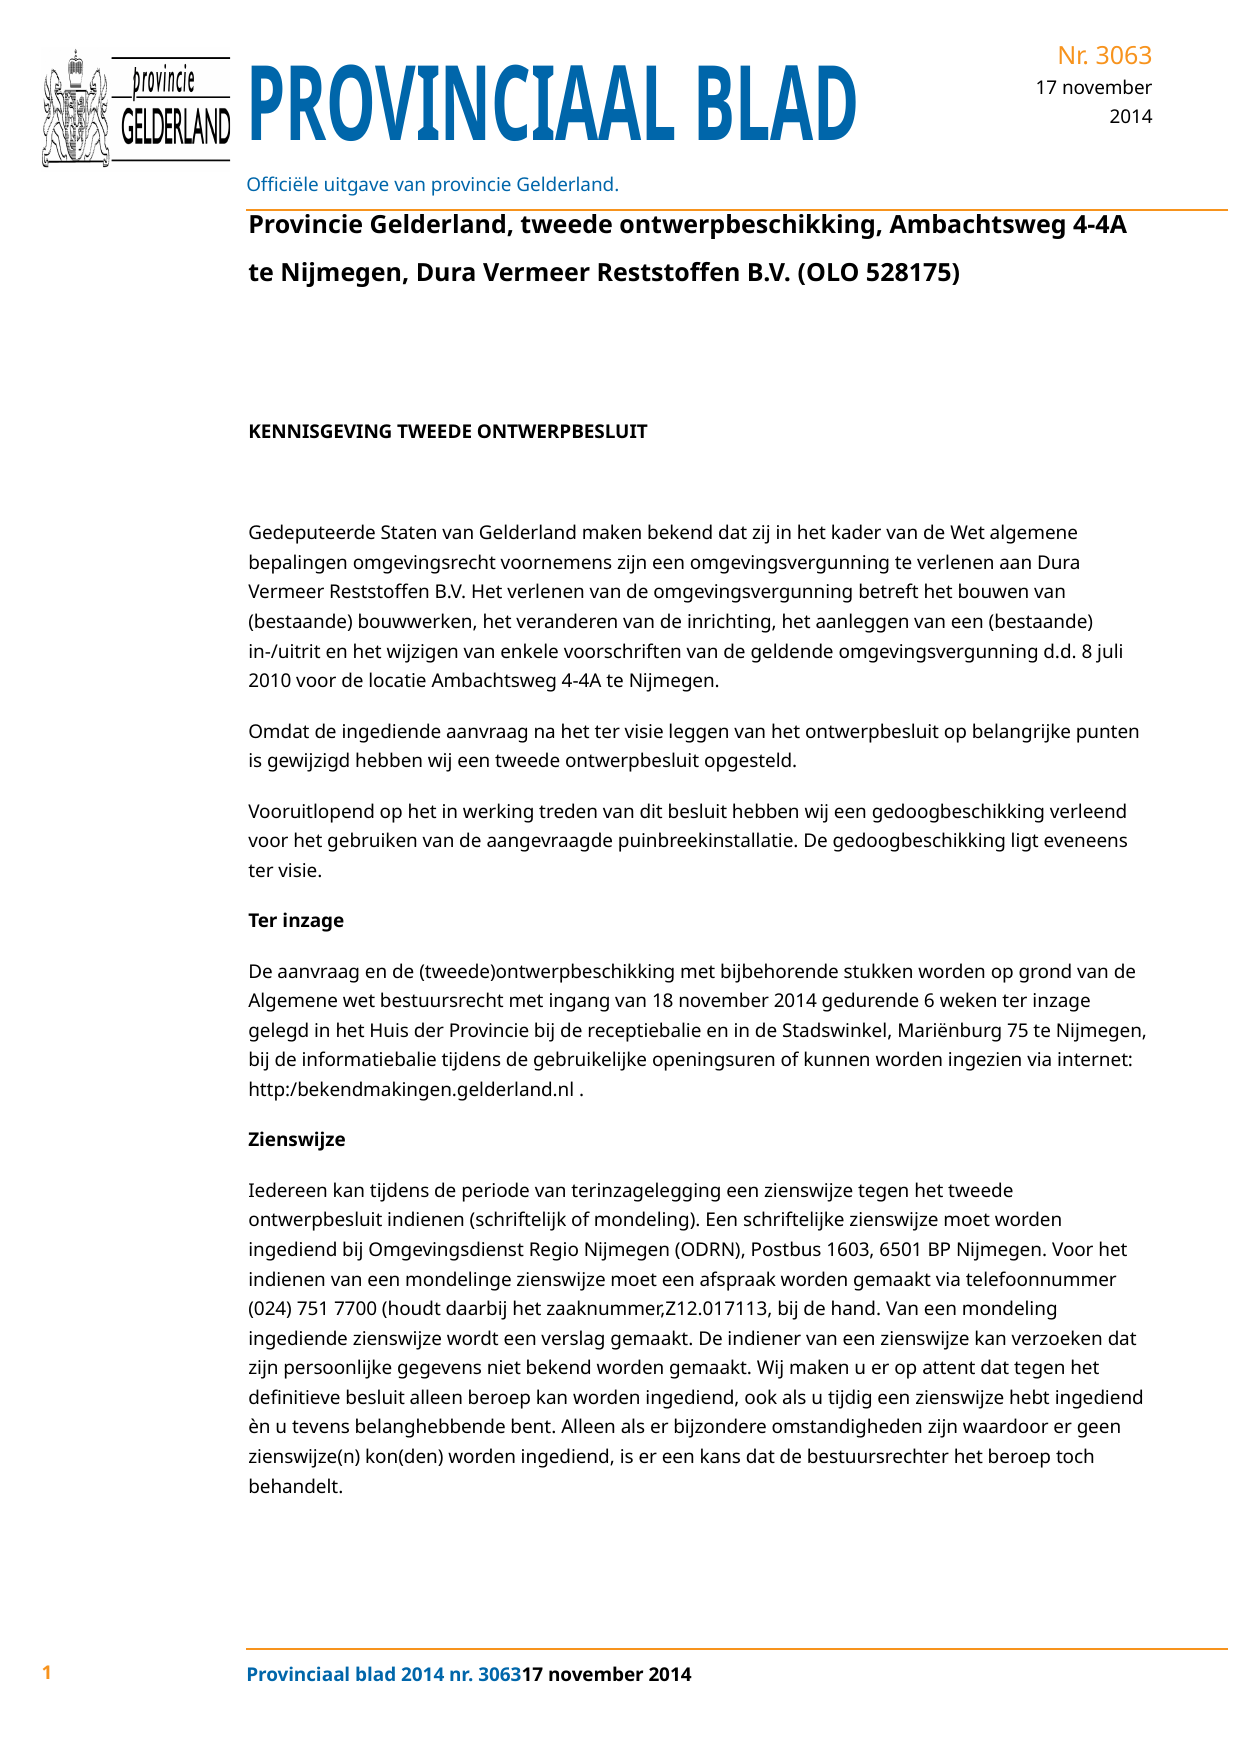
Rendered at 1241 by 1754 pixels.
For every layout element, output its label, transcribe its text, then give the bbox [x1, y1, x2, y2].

text De aanvraag en de (tweede)ontwerpbeschikking met bijbehorende stukken worden op grond van de Algemene wet bestuursrecht met ingang van 18 november 2014 gedurende 6 weken ter inzage gelegd in het Huis der Provincie bij de receptiebalie en in de Stadswinkel, Mariënburg 75 te Nijmegen, bij de informatiebalie tijdens de gebruikelijke openingsuren of kunnen worden ingezien via internet: http:/bekendmakingen.gelderland.nl . [248, 958, 1152, 1102]
text Zienswijze [248, 1127, 1152, 1152]
text Provincie Gelderland, tweede ontwerpbeschikking, Ambachtsweg 4-4A te Nijmegen, Dura Vermeer Reststoffen B.V. (OLO 528175) [248, 211, 1152, 288]
text Gedeputeerde Staten van Gelderland maken bekend dat zij in het kader van de Wet algemene bepalingen omgevingsrecht voornemens zijn een omgevingsvergunning te verlenen aan Dura Vermeer Reststoffen B.V. Het verlenen van de omgevingsvergunning betreft het bouwen van (bestaande) bouwwerken, het veranderen van de inrichting, het aanleggen van een (bestaande) in-/uitrit en het wijzigen van enkele voorschriften van de geldende omgevingsvergunning d.d. 8 juli 2010 voor de locatie Ambachtsweg 4-4A te Nijmegen. [248, 519, 1152, 693]
text Ter inzage [248, 907, 1152, 933]
text Omdat de ingediende aanvraag na het ter visie leggen van het ontwerpbesluit op belangrijke punten is gewijzigd hebben wij een tweede ontwerpbesluit opgesteld. [248, 718, 1152, 773]
text Vooruitlopend op het in werking treden van dit besluit hebben wij een gedoogbeschikking verleend voor het gebruiken van de aangevraagde puinbreekinstallatie. De gedoogbeschikking ligt eveneens ter visie. [248, 798, 1152, 883]
text KENNISGEVING TWEEDE ONTWERPBESLUIT [248, 419, 1152, 444]
picture [41, 47, 231, 172]
text Iedereen kan tijdens de periode van terinzagelegging een zienswijze tegen het tweede ontwerpbesluit indienen (schriftelijk of mondeling). Een schriftelijke zienswijze moet worden ingediend bij Omgevingsdienst Regio Nijmegen (ODRN), Postbus 1603, 6501 BP Nijmegen. Voor het indienen van een mondelinge zienswijze moet een afspraak worden gemaakt via telefoonnummer (024) 751 7700 (houdt daarbij het zaaknummer,Z12.017113, bij de hand. Van een mondeling ingediende zienswijze wordt een verslag gemaakt. De indiener van een zienswijze kan verzoeken dat zijn persoonlijke gegevens niet bekend worden gemaakt. Wij maken u er op attent dat tegen het definitieve besluit alleen beroep kan worden ingediend, ook als u tijdig een zienswijze hebt ingediend èn u tevens belanghebbende bent. Alleen als er bijzondere omstandigheden zijn waardoor er geen zienswijze(n) kon(den) worden ingediend, is er een kans dat de bestuursrechter het beroep toch behandelt. [248, 1177, 1152, 1499]
